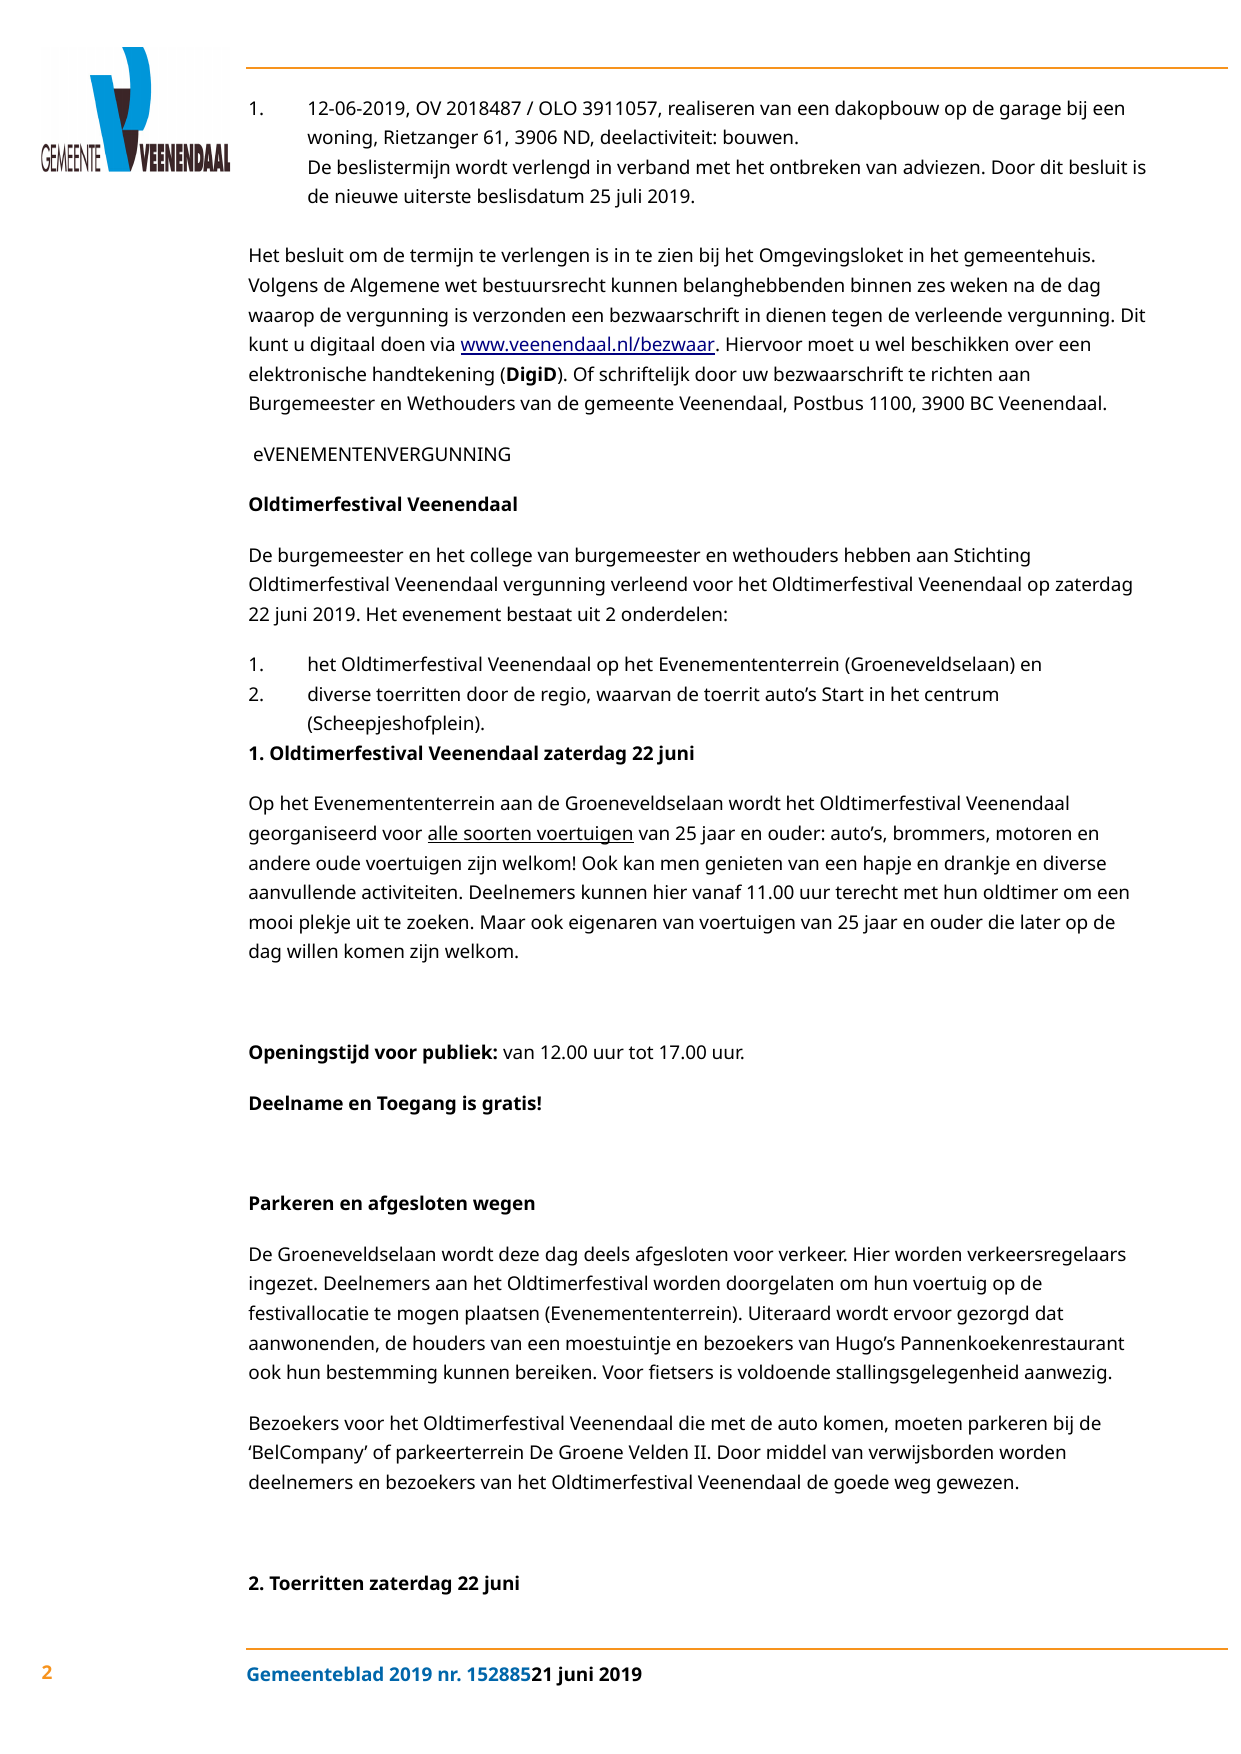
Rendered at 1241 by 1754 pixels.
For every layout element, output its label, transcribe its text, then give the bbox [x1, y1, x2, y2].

text Op het Evenemententerrein aan de Groeneveldselaan wordt het Oldtimerfestival Veenendaal georganiseerd voor alle soorten voertuigen van 25 jaar en ouder: auto’s, brommers, motoren en andere oude voertuigen zijn welkom! Ook kan men genieten van een hapje en drankje en diverse aanvullende activiteiten. Deelnemers kunnen hier vanaf 11.00 uur terecht met hun oldtimer om een mooi plekje uit te zoeken. Maar ook eigenaren van voertuigen van 25 jaar en ouder die later op de dag willen komen zijn welkom. [248, 791, 1152, 964]
picture [41, 47, 130, 172]
list De beslistermijn wordt verlengd in verband met het ontbreken van adviezen. Door dit besluit is de nieuwe uiterste beslisdatum 25 juli 2019. [248, 154, 1152, 209]
text eVENEMENTENVERGUNNING [248, 441, 1152, 467]
list het Oldtimerfestival Veenendaal op het Evenemententerrein (Groeneveldselaan) en [248, 651, 1152, 677]
text De burgemeester en het college van burgemeester en wethouders hebben aan Stichting Oldtimerfestival Veenendaal vergunning verleend voor het Oldtimerfestival Veenendaal op zaterdag 22 juni 2019. Het evenement bestaat uit 2 onderdelen: [248, 542, 1152, 627]
text Oldtimerfestival Veenendaal [248, 491, 1152, 517]
text Openingstijd voor publiek: van 12.00 uur tot 17.00 uur. [248, 1039, 1152, 1065]
text Bezoekers voor het Oldtimerfestival Veenendaal die met de auto komen, moeten parkeren bij de ‘BelCompany’ of parkeerterrein De Groene Velden II. Door middel van verwijsborden worden deelnemers en bezoekers van het Oldtimerfestival Veenendaal de goede weg gewezen. [248, 1410, 1152, 1495]
text 2. Toerritten zaterdag 22 juni [248, 1570, 1152, 1596]
text Parkeren en afgesloten wegen [248, 1191, 1152, 1216]
list diverse toerritten door de regio, waarvan de toerrit auto’s Start in het centrum (Scheepjeshofplein). [248, 681, 1152, 736]
text De Groeneveldselaan wordt deze dag deels afgesloten voor verkeer. Hier worden verkeersregelaars ingezet. Deelnemers aan het Oldtimerfestival worden doorgelaten om hun voertuig op de festivallocatie te mogen plaatsen (Evenemententerrein). Uiteraard wordt ervoor gezorgd dat aanwonenden, de houders van een moestuintje en bezoekers van Hugo’s Pannenkoekenrestaurant ook hun bestemming kunnen bereiken. Voor fietsers is voldoende stallingsgelegenheid aanwezig. [248, 1241, 1152, 1385]
list 12-06-2019, OV 2018487 / OLO 3911057, realiseren van een dakopbouw op de garage bij een woning, Rietzanger 61, 3906 ND, deelactiviteit: bouwen. [248, 95, 1152, 150]
text 1. Oldtimerfestival Veenendaal zaterdag 22 juni [248, 740, 1152, 766]
picture [123, 47, 231, 172]
text Het besluit om de termijn te verlengen is in te zien bij het Omgevingsloket in het gemeentehuis. Volgens de Algemene wet bestuursrecht kunnen belanghebbenden binnen zes weken na de dag waarop de vergunning is verzonden een bezwaarschrift in dienen tegen de verleende vergunning. Dit kunt u digitaal doen via www.veenendaal.nl/bezwaar. Hiervoor moet u wel beschikken over een elektronische handtekening (DigiD). Of schriftelijk door uw bezwaarschrift te richten aan Burgemeester en Wethouders van de gemeente Veenendaal, Postbus 1100, 3900 BC Veenendaal. [248, 243, 1152, 416]
text Deelname en Toegang is gratis! [248, 1090, 1152, 1116]
